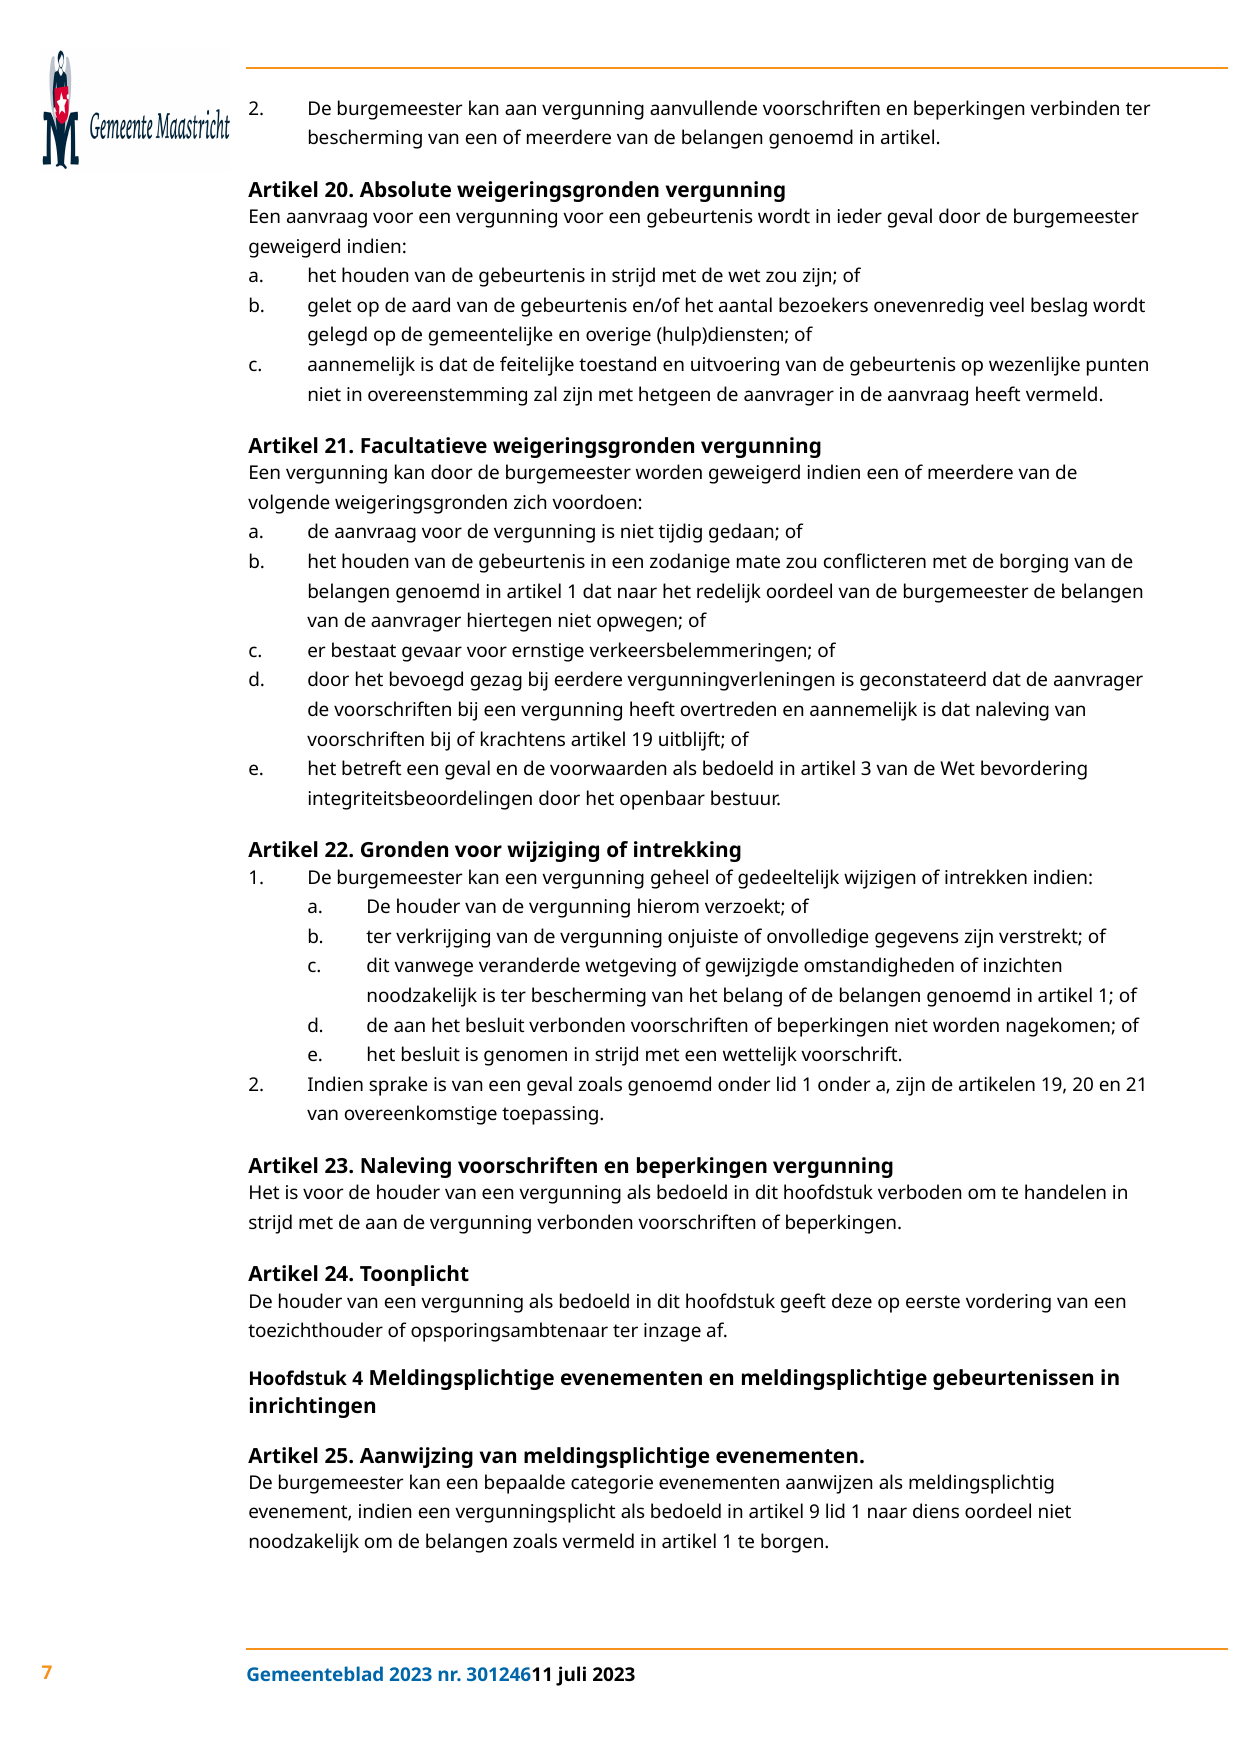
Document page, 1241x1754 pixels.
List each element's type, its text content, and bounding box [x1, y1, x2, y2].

list Indien sprake is van een geval zoals genoemd onder lid 1 onder a, zijn de artikelen 19, 20 en 21 van overeenkomstige toepassing. [248, 1071, 1152, 1126]
text Artikel 20. Absolute weigeringsgronden vergunning [248, 175, 1152, 203]
text Een vergunning kan door de burgemeester worden geweigerd indien een of meerdere van de volgende weigeringsgronden zich voordoen: [248, 459, 1152, 515]
list het besluit is genomen in strijd met een wettelijk voorschrift. [307, 1041, 1152, 1067]
list de aanvraag voor de vergunning is niet tijdig gedaan; of [248, 519, 1152, 544]
list dit vanwege veranderde wetgeving of gewijzigde omstandigheden of inzichten noodzakelijk is ter bescherming van het belang of de belangen genoemd in artikel 1; of [307, 953, 1152, 1008]
text Artikel 24. Toonplicht [248, 1259, 1152, 1288]
list er bestaat gevaar voor ernstige verkeersbelemmeringen; of [248, 637, 1152, 663]
text De burgemeester kan een bepaalde categorie evenementen aanwijzen als meldingsplichtig evenement, indien een vergunningsplicht als bedoeld in artikel 9 lid 1 naar diens oordeel niet noodzakelijk om de belangen zoals vermeld in artikel 1 te borgen. [248, 1469, 1152, 1554]
list ter verkrijging van de vergunning onjuiste of onvolledige gegevens zijn verstrekt; of [307, 923, 1152, 949]
picture [41, 47, 231, 172]
list het houden van de gebeurtenis in een zodanige mate zou conflicteren met de borging van de belangen genoemd in artikel 1 dat naar het redelijk oordeel van de burgemeester de belangen van de aanvrager hiertegen niet opwegen; of [248, 548, 1152, 633]
list De burgemeester kan aan vergunning aanvullende voorschriften en beperkingen verbinden ter bescherming van een of meerdere van de belangen genoemd in artikel. [248, 95, 1152, 150]
text Hoofdstuk 4 Meldingsplichtige evenementen en meldingsplichtige gebeurtenissen in inrichtingen [248, 1363, 1152, 1420]
list het houden van de gebeurtenis in strijd met de wet zou zijn; of [248, 262, 1152, 288]
list aannemelijk is dat de feitelijke toestand en uitvoering van de gebeurtenis op wezenlijke punten niet in overeenstemming zal zijn met hetgeen de aanvrager in de aanvraag heeft vermeld. [248, 351, 1152, 406]
text De houder van een vergunning als bedoeld in dit hoofdstuk geeft deze op eerste vordering van een toezichthouder of opsporingsambtenaar ter inzage af. [248, 1288, 1152, 1343]
text Een aanvraag voor een vergunning voor een gebeurtenis wordt in ieder geval door de burgemeester geweigerd indien: [248, 203, 1152, 258]
list het betreft een geval en de voorwaarden als bedoeld in artikel 3 van de Wet bevordering integriteitsbeoordelingen door het openbaar bestuur. [248, 755, 1152, 811]
text Artikel 22. Gronden voor wijziging of intrekking [248, 835, 1152, 864]
list De houder van de vergunning hierom verzoekt; of [307, 893, 1152, 919]
list gelet op de aard van de gebeurtenis en/of het aantal bezoekers onevenredig veel beslag wordt gelegd op de gemeentelijke en overige (hulp)diensten; of [248, 292, 1152, 347]
text Artikel 21. Facultatieve weigeringsgronden vergunning [248, 431, 1152, 459]
text Artikel 25. Aanwijzing van meldingsplichtige evenementen. [248, 1441, 1152, 1469]
list door het bevoegd gezag bij eerdere vergunningverleningen is geconstateerd dat de aanvrager de voorschriften bij een vergunning heeft overtreden en aannemelijk is dat naleving van voorschriften bij of krachtens artikel 19 uitblijft; of [248, 667, 1152, 752]
text Het is voor de houder van een vergunning als bedoeld in dit hoofdstuk verboden om te handelen in strijd met de aan de vergunning verbonden voorschriften of beperkingen. [248, 1179, 1152, 1235]
list de aan het besluit verbonden voorschriften of beperkingen niet worden nagekomen; of [307, 1012, 1152, 1037]
text Artikel 23. Naleving voorschriften en beperkingen vergunning [248, 1151, 1152, 1179]
list De burgemeester kan een vergunning geheel of gedeeltelijk wijzigen of intrekken indien: [248, 864, 1152, 889]
